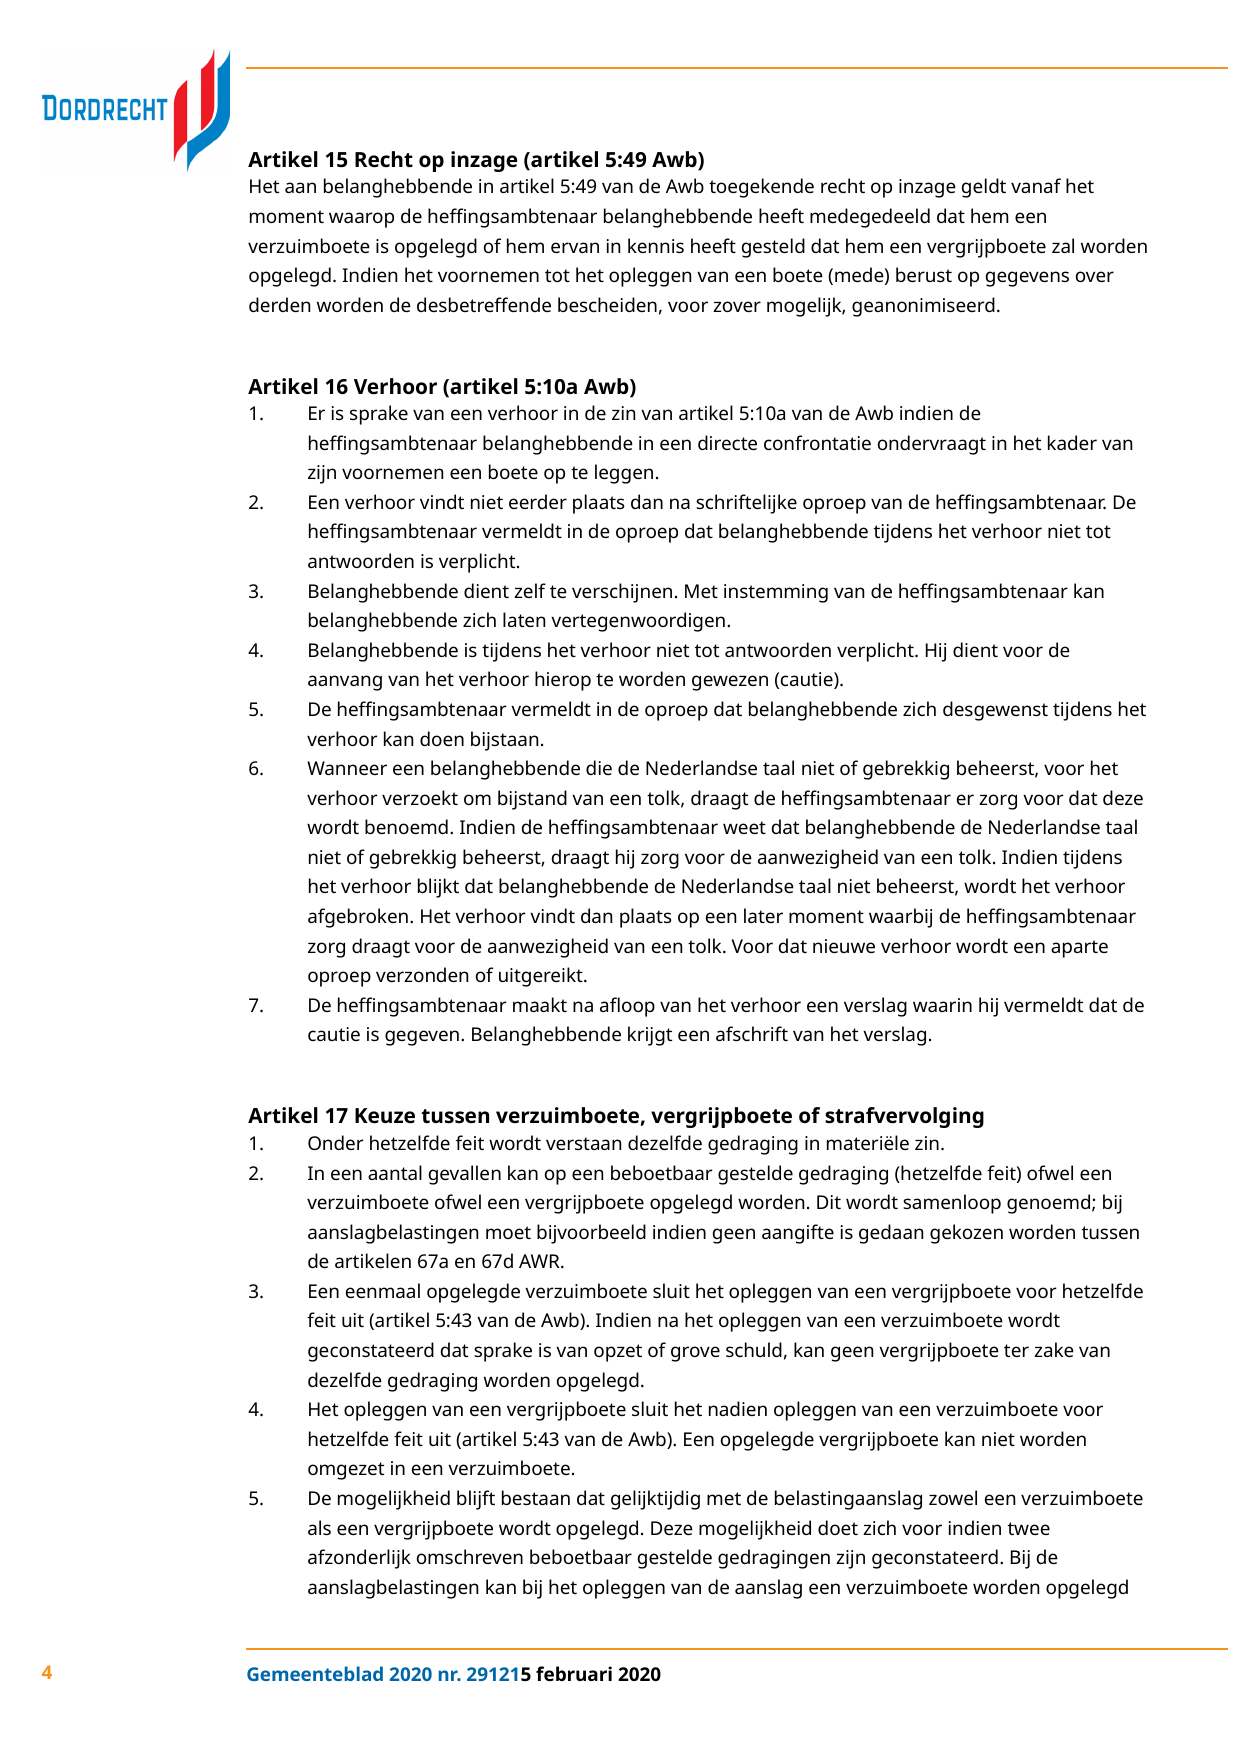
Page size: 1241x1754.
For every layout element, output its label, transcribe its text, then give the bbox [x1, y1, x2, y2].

list Een eenmaal opgelegde verzuimboete sluit het opleggen van een vergrijpboete voor hetzelfde feit uit (artikel 5:43 van de Awb). Indien na het opleggen van een verzuimboete wordt geconstateerd dat sprake is van opzet of grove schuld, kan geen vergrijpboete ter zake van dezelfde gedraging worden opgelegd. [248, 1278, 1152, 1392]
list In een aantal gevallen kan op een beboetbaar gestelde gedraging (hetzelfde feit) ofwel een verzuimboete ofwel een vergrijpboete opgelegd worden. Dit wordt samenloop genoemd; bij aanslagbelastingen moet bijvoorbeeld indien geen aangifte is gedaan gekozen worden tussen de artikelen 67a en 67d AWR. [248, 1160, 1152, 1274]
list Er is sprake van een verhoor in de zin van artikel 5:10a van de Awb indien de heffingsambtenaar belanghebbende in een directe confrontatie ondervraagt in het kader van zijn voornemen een boete op te leggen. [248, 400, 1152, 485]
list De mogelijkheid blijft bestaan dat gelijktijdig met de belastingaanslag zowel een verzuimboete als een vergrijpboete wordt opgelegd. Deze mogelijkheid doet zich voor indien twee afzonderlijk omschreven beboetbaar gestelde gedragingen zijn geconstateerd. Bij de aanslagbelastingen kan bij het opleggen van de aanslag een verzuimboete worden opgelegd [248, 1485, 1152, 1599]
list Wanneer een belanghebbende die de Nederlandse taal niet of gebrekkig beheerst, voor het verhoor verzoekt om bijstand van een tolk, draagt de heffingsambtenaar er zorg voor dat deze wordt benoemd. Indien de heffingsambtenaar weet dat belanghebbende de Nederlandse taal niet of gebrekkig beheerst, draagt hij zorg voor de aanwezigheid van een tolk. Indien tijdens het verhoor blijkt dat belanghebbende de Nederlandse taal niet beheerst, wordt het verhoor afgebroken. Het verhoor vindt dan plaats op een later moment waarbij de heffingsambtenaar zorg draagt voor de aanwezigheid van een tolk. Voor dat nieuwe verhoor wordt een aparte oproep verzonden of uitgereikt. [248, 755, 1152, 988]
text Artikel 17 Keuze tussen verzuimboete, vergrijpboete of strafvervolging [248, 1102, 1152, 1130]
list De heffingsambtenaar vermeldt in de oproep dat belanghebbende zich desgewenst tijdens het verhoor kan doen bijstaan. [248, 696, 1152, 752]
list Belanghebbende is tijdens het verhoor niet tot antwoorden verplicht. Hij dient voor de aanvang van het verhoor hierop te worden gewezen (cautie). [248, 637, 1152, 692]
text Artikel 16 Verhoor (artikel 5:10a Awb) [248, 372, 1152, 400]
picture [41, 47, 231, 172]
list Een verhoor vindt niet eerder plaats dan na schriftelijke oproep van de heffingsambtenaar. De heffingsambtenaar vermeldt in de oproep dat belanghebbende tijdens het verhoor niet tot antwoorden is verplicht. [248, 489, 1152, 574]
list Het opleggen van een vergrijpboete sluit het nadien opleggen van een verzuimboete voor hetzelfde feit uit (artikel 5:43 van de Awb). Een opgelegde vergrijpboete kan niet worden omgezet in een verzuimboete. [248, 1396, 1152, 1481]
text Artikel 15 Recht op inzage (artikel 5:49 Awb) [248, 145, 1152, 174]
list Onder hetzelfde feit wordt verstaan dezelfde gedraging in materiële zin. [248, 1130, 1152, 1156]
list Belanghebbende dient zelf te verschijnen. Met instemming van de heffingsambtenaar kan belanghebbende zich laten vertegenwoordigen. [248, 578, 1152, 633]
text Het aan belanghebbende in artikel 5:49 van de Awb toegekende recht op inzage geldt vanaf het moment waarop de heffingsambtenaar belanghebbende heeft medegedeeld dat hem een verzuimboete is opgelegd of hem ervan in kennis heeft gesteld dat hem een vergrijpboete zal worden opgelegd. Indien het voornemen tot het opleggen van een boete (mede) berust op gegevens over derden worden de desbetreffende bescheiden, voor zover mogelijk, geanonimiseerd. [248, 174, 1152, 318]
list De heffingsambtenaar maakt na afloop van het verhoor een verslag waarin hij vermeldt dat de cautie is gegeven. Belanghebbende krijgt een afschrift van het verslag. [248, 992, 1152, 1047]
